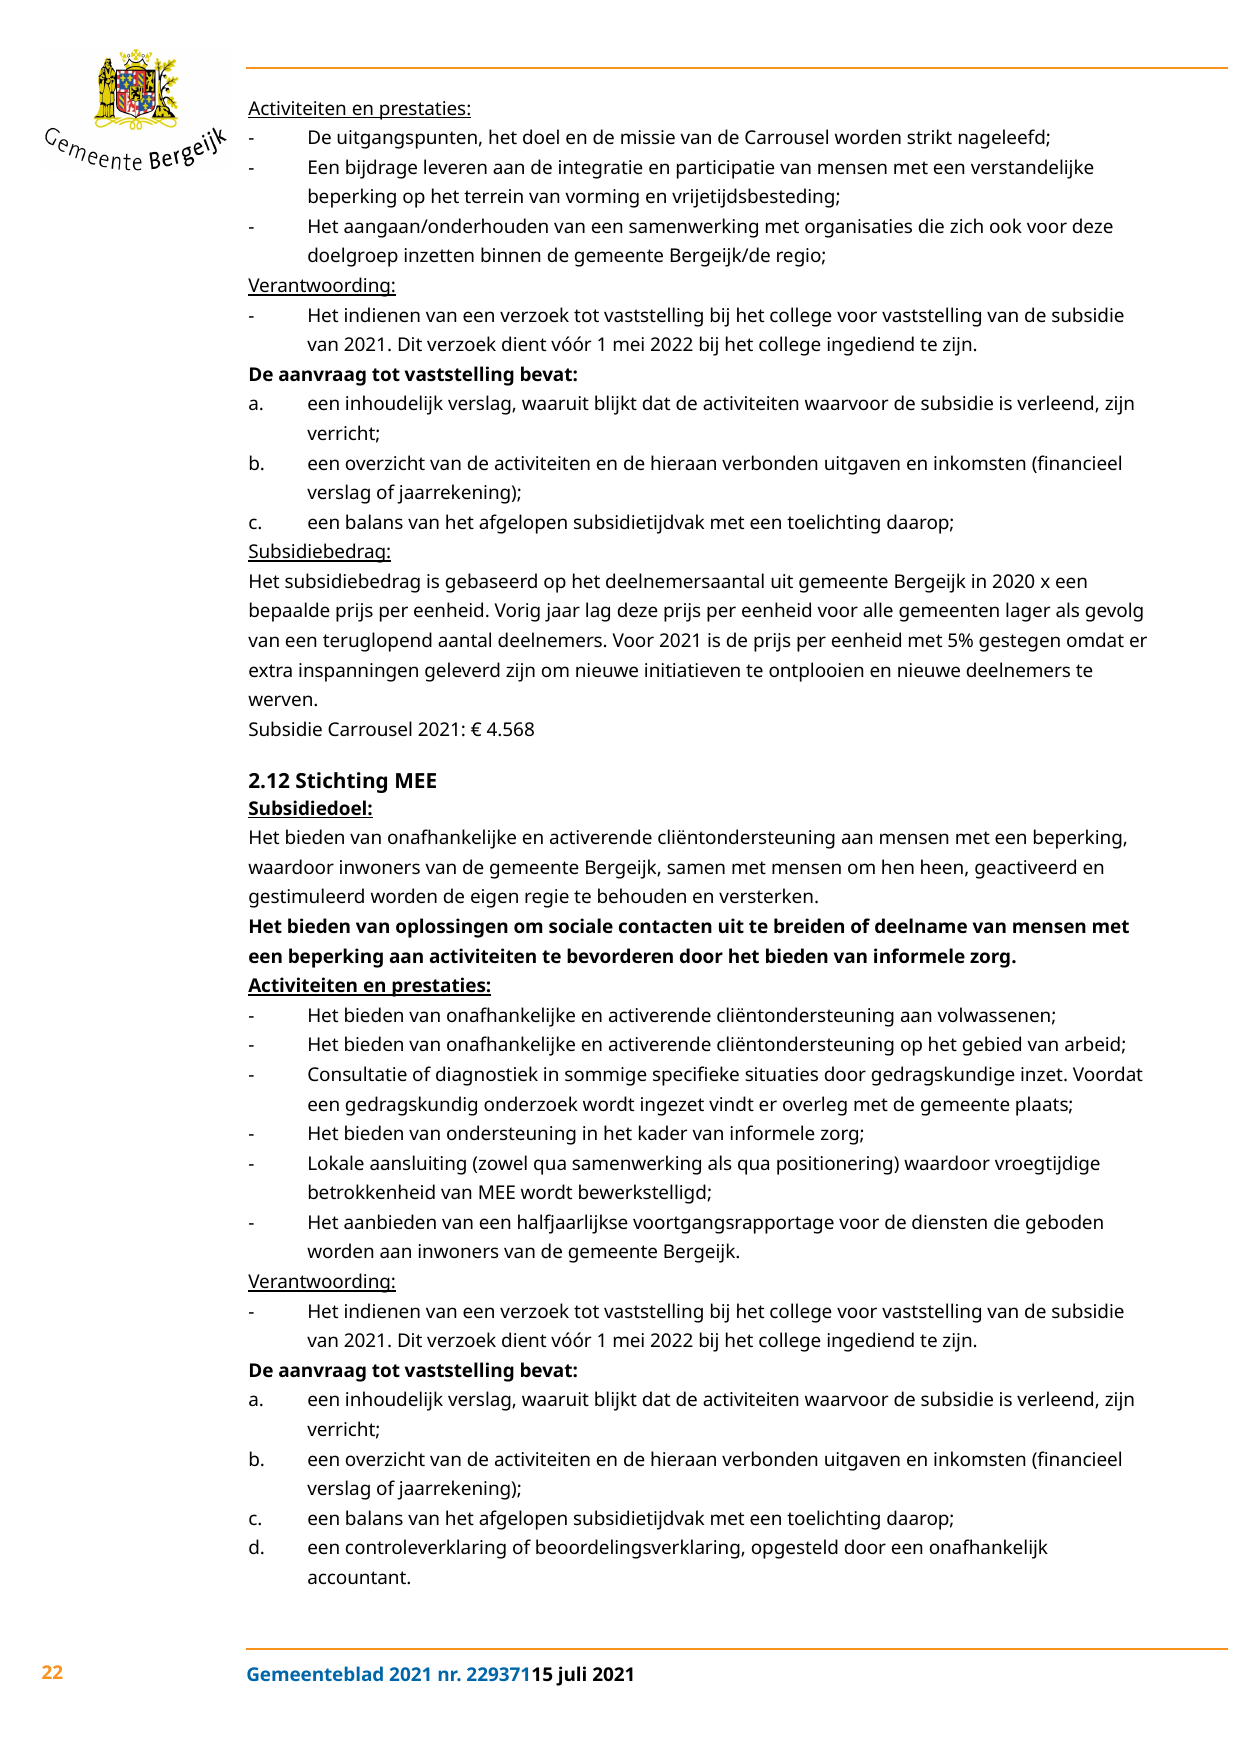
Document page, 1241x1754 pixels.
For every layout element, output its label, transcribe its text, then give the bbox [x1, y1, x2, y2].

list een balans van het afgelopen subsidietijdvak met een toelichting daarop; [248, 1505, 1152, 1531]
list De uitgangspunten, het doel en de missie van de Carrousel worden strikt nageleefd; [248, 124, 1152, 150]
text De aanvraag tot vaststelling bevat: [248, 361, 1152, 387]
list Het aangaan/onderhouden van een samenwerking met organisaties die zich ook voor deze doelgroep inzetten binnen de gemeente Bergeijk/de regio; [248, 213, 1152, 268]
list Het bieden van onafhankelijke en activerende cliëntondersteuning aan volwassenen; [248, 1002, 1152, 1028]
text 2.12 Stichting MEE [248, 766, 1152, 795]
list Een bijdrage leveren aan de integratie en participatie van mensen met een verstandelijke beperking op het terrein van vorming en vrijetijdsbesteding; [248, 154, 1152, 209]
list Het indienen van een verzoek tot vaststelling bij het college voor vaststelling van de subsidie van 2021. Dit verzoek dient vóór 1 mei 2022 bij het college ingediend te zijn. [248, 302, 1152, 357]
list een inhoudelijk verslag, waaruit blijkt dat de activiteiten waarvoor de subsidie is verleend, zijn verricht; [248, 391, 1152, 446]
list een controleverklaring of beoordelingsverklaring, opgesteld door een onafhankelijk accountant. [248, 1534, 1152, 1590]
picture [41, 47, 231, 172]
list Lokale aansluiting (zowel qua samenwerking als qua positionering) waardoor vroegtijdige betrokkenheid van MEE wordt bewerkstelligd; [248, 1150, 1152, 1205]
text Het subsidiebedrag is gebaseerd op het deelnemersaantal uit gemeente Bergeijk in 2020 x een bepaalde prijs per eenheid. Vorig jaar lag deze prijs per eenheid voor alle gemeenten lager als gevolg van een teruglopend aantal deelnemers. Voor 2021 is de prijs per eenheid met 5% gestegen omdat er extra inspanningen geleverd zijn om nieuwe initiatieven te ontplooien en nieuwe deelnemers te werven. [248, 568, 1152, 712]
list een overzicht van de activiteiten en de hieraan verbonden uitgaven en inkomsten (financieel verslag of jaarrekening); [248, 1446, 1152, 1501]
text Subsidiebedrag: [248, 538, 1152, 564]
text Activiteiten en prestaties: [248, 95, 1152, 121]
text Het bieden van oplossingen om sociale contacten uit te breiden of deelname van mensen met een beperking aan activiteiten te bevorderen door het bieden van informele zorg. [248, 913, 1152, 968]
text De aanvraag tot vaststelling bevat: [248, 1357, 1152, 1383]
text Verantwoording: [248, 1268, 1152, 1294]
text Subsidie Carrousel 2021: € 4.568 [248, 716, 1152, 742]
list een overzicht van de activiteiten en de hieraan verbonden uitgaven en inkomsten (financieel verslag of jaarrekening); [248, 450, 1152, 505]
text Subsidiedoel: [248, 795, 1152, 821]
text Verantwoording: [248, 272, 1152, 298]
list Het bieden van onafhankelijke en activerende cliëntondersteuning op het gebied van arbeid; [248, 1032, 1152, 1057]
text Activiteiten en prestaties: [248, 972, 1152, 998]
list een balans van het afgelopen subsidietijdvak met een toelichting daarop; [248, 509, 1152, 535]
list een inhoudelijk verslag, waaruit blijkt dat de activiteiten waarvoor de subsidie is verleend, zijn verricht; [248, 1387, 1152, 1442]
list Consultatie of diagnostiek in sommige specifieke situaties door gedragskundige inzet. Voordat een gedragskundig onderzoek wordt ingezet vindt er overleg met de gemeente plaats; [248, 1061, 1152, 1116]
list Het indienen van een verzoek tot vaststelling bij het college voor vaststelling van de subsidie van 2021. Dit verzoek dient vóór 1 mei 2022 bij het college ingediend te zijn. [248, 1298, 1152, 1353]
list Het aanbieden van een halfjaarlijkse voortgangsrapportage voor de diensten die geboden worden aan inwoners van de gemeente Bergeijk. [248, 1209, 1152, 1264]
list Het bieden van ondersteuning in het kader van informele zorg; [248, 1120, 1152, 1146]
text Het bieden van onafhankelijke en activerende cliëntondersteuning aan mensen met een beperking, waardoor inwoners van de gemeente Bergeijk, samen met mensen om hen heen, geactiveerd en gestimuleerd worden de eigen regie te behouden en versterken. [248, 824, 1152, 909]
